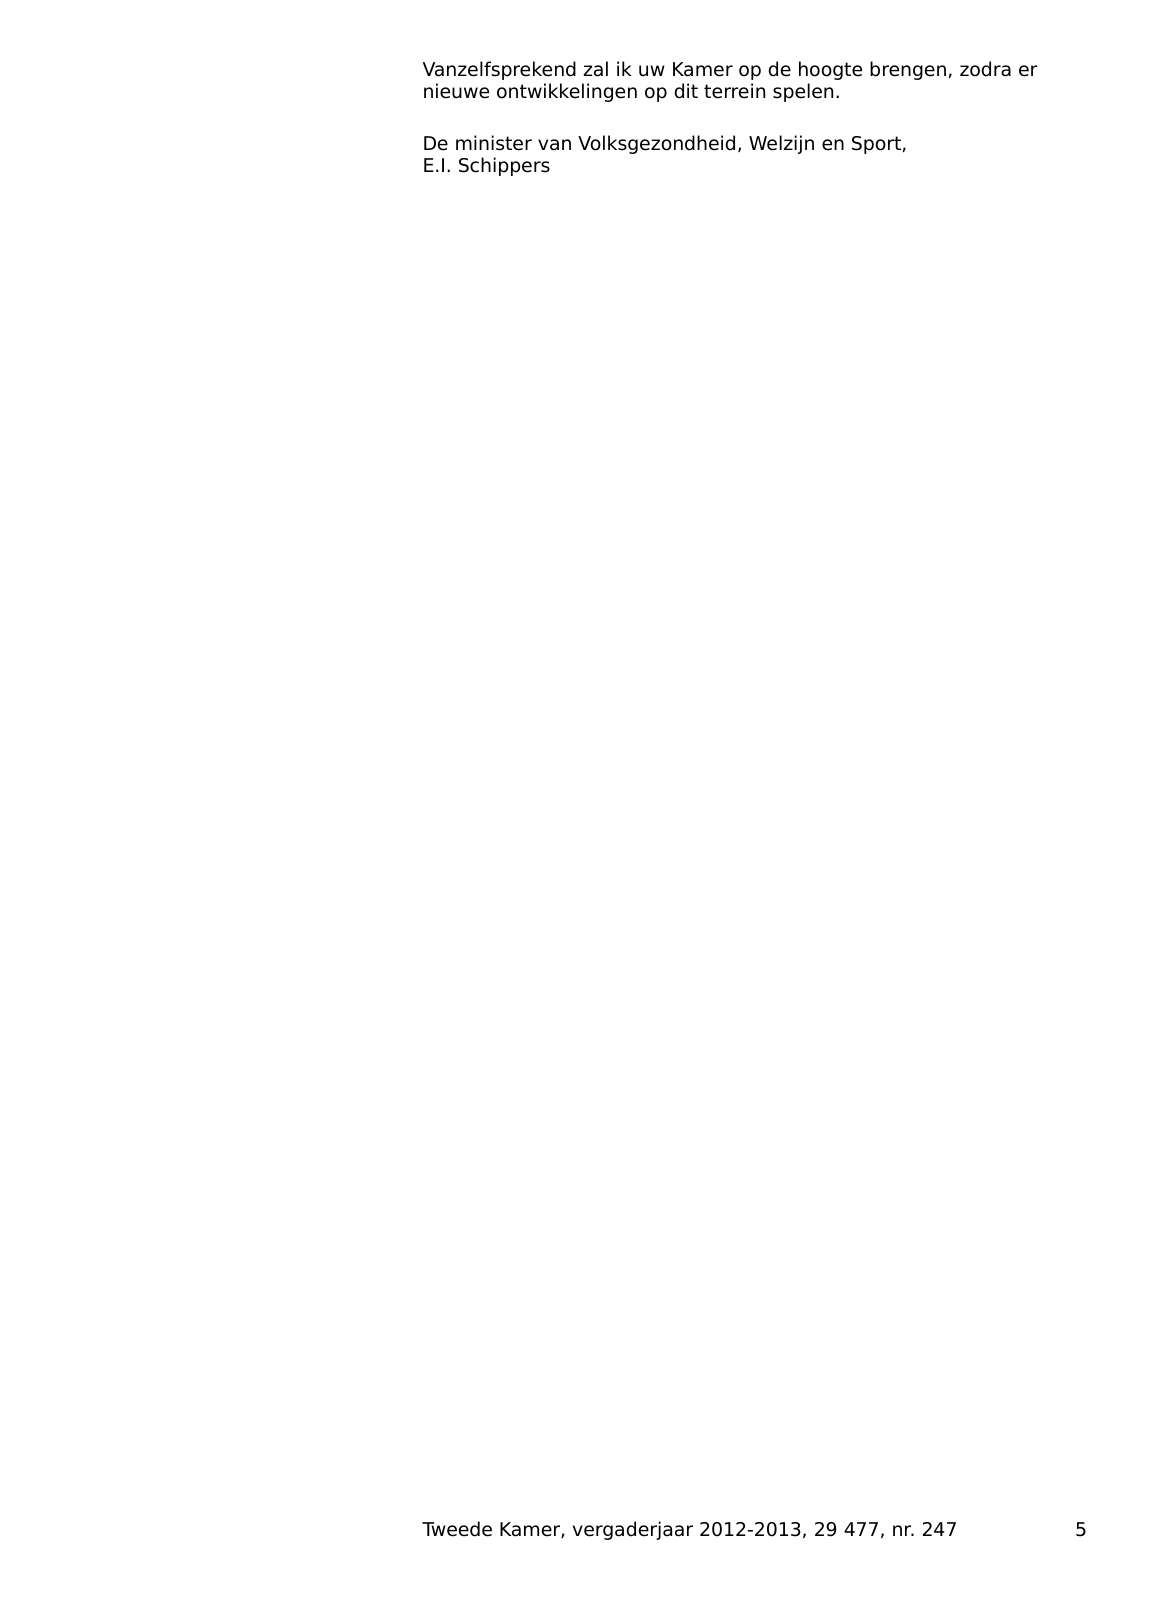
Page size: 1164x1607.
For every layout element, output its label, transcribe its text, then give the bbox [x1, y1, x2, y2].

text Vanzelfsprekend zal ik uw Kamer op de hoogte brengen, zodra er nieuwe ontwikkelingen op dit terrein spelen. [422, 59, 1087, 103]
text De minister van Volksgezondheid, Welzijn en Sport, E.I. Schippers [422, 133, 1087, 177]
